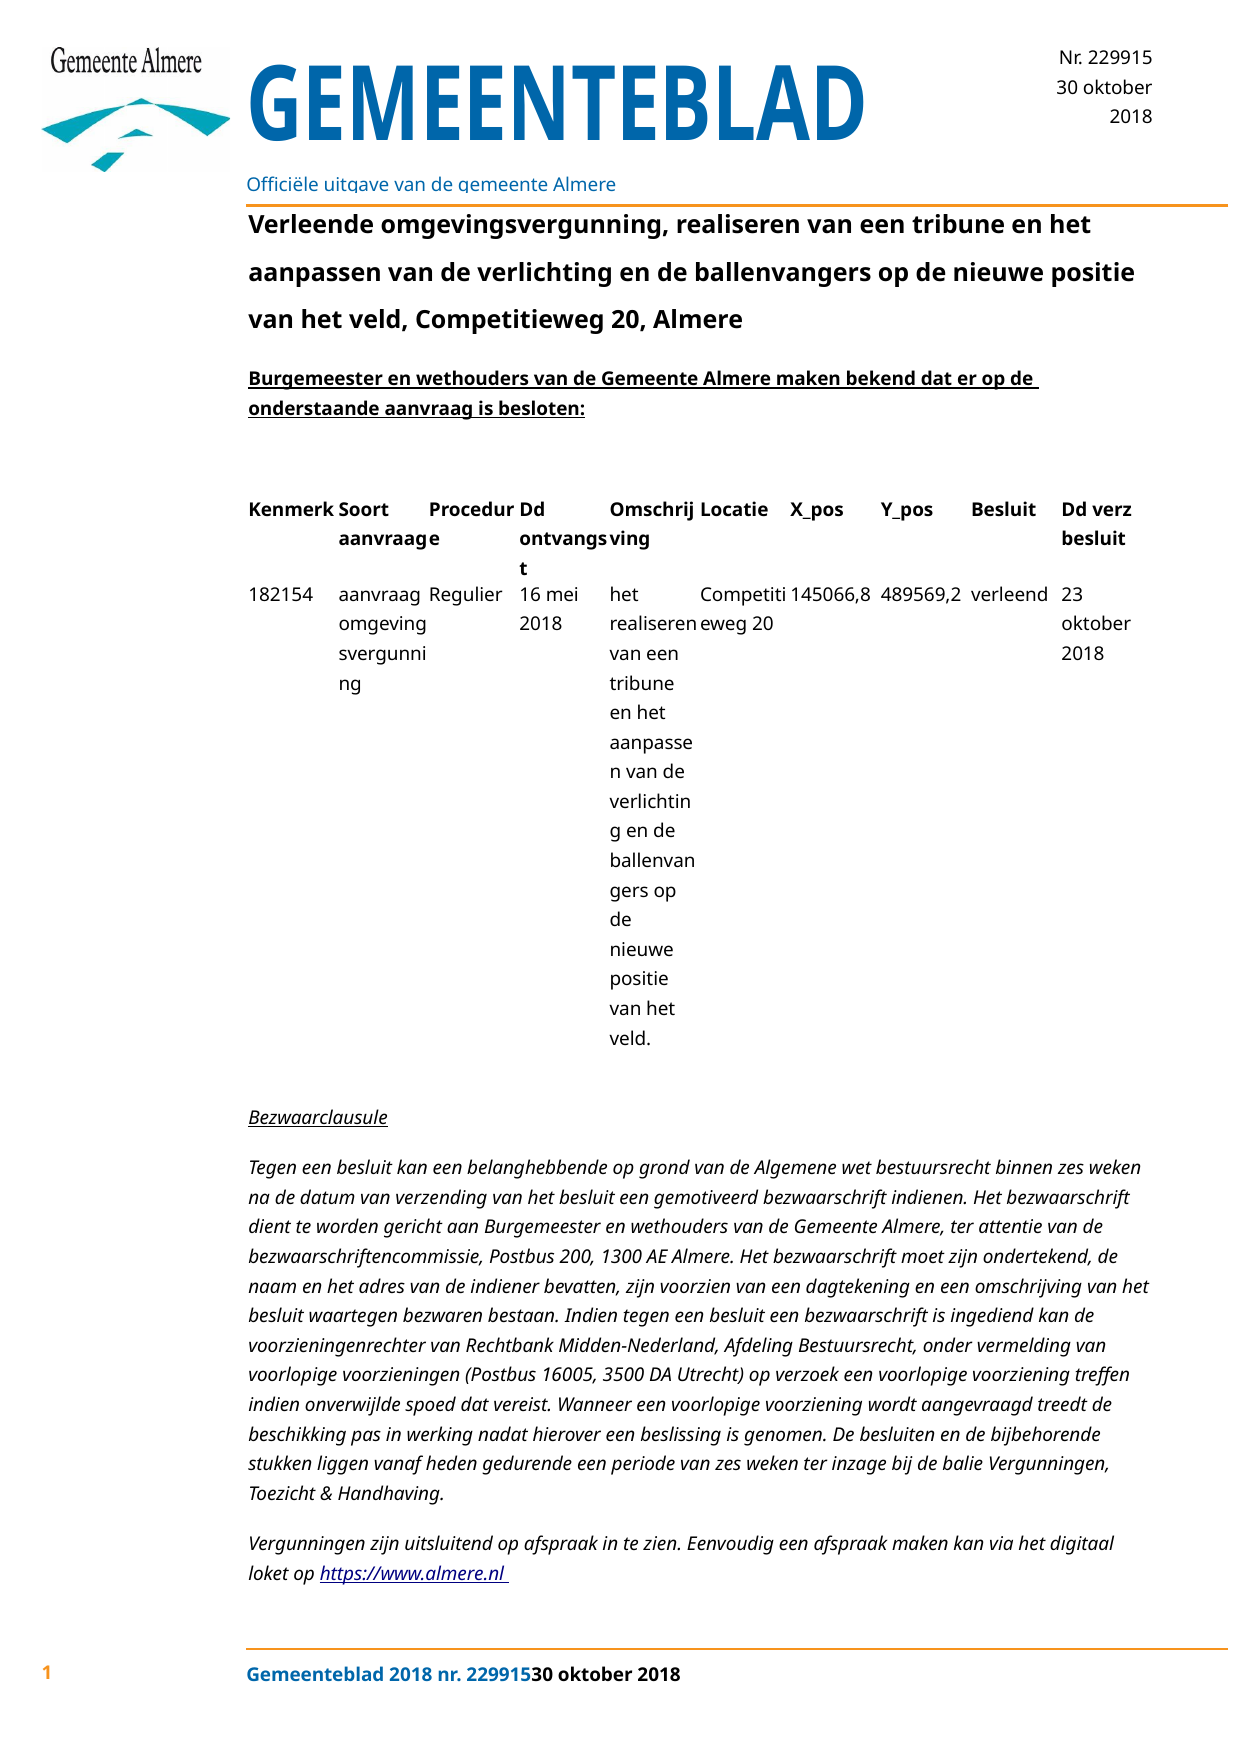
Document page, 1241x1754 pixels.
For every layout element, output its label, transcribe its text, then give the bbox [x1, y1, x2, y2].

text Tegen een besluit kan een belanghebbende op grond van de Algemene wet bestuursrecht binnen zes weken na de datum van verzending van het besluit een gemotiveerd bezwaarschrift indienen. Het bezwaarschrift dient te worden gericht aan Burgemeester en wethouders van de Gemeente Almere, ter attentie van de bezwaarschriftencommissie, Postbus 200, 1300 AE Almere. Het bezwaarschrift moet zijn ondertekend, de naam en het adres van de indiener bevatten, zijn voorzien van een dagtekening en een omschrijving van het besluit waartegen bezwaren bestaan. Indien tegen een besluit een bezwaarschrift is ingediend kan de voorzieningenrechter van Rechtbank Midden-Nederland, Afdeling Bestuursrecht, onder vermelding van voorlopige voorzieningen (Postbus 16005, 3500 DA Utrecht) op verzoek een voorlopige voorziening treffen indien onverwijlde spoed dat vereist. Wanneer een voorlopige voorziening wordt aangevraagd treedt de beschikking pas in werking nadat hierover een beslissing is genomen. De besluiten en de bijbehorende stukken liggen vanaf heden gedurende een periode van zes weken ter inzage bij de balie Vergunningen, Toezicht & Handhaving. [248, 1154, 1152, 1506]
table_cell 16 mei 2018 [519, 581, 609, 1050]
table_cell aanvraag omgevingsvergunning [338, 581, 429, 1050]
table_cell Regulier [429, 581, 519, 1050]
table_cell 489569,2 [881, 581, 971, 1050]
table_cell 23 oktober 2018 [1061, 581, 1152, 1050]
text Bezwaarclausule [248, 1104, 1152, 1130]
table_header Y_pos [881, 496, 971, 581]
text Vergunningen zijn uitsluitend op afspraak in te zien. Eenvoudig een afspraak maken kan via het digitaal loket op https://www.almere.nl [248, 1530, 1152, 1586]
table_cell verleend [971, 581, 1061, 1050]
text Verleende omgevingsvergunning, realiseren van een tribune en het aanpassen van de verlichting en de ballenvangers op de nieuwe positie van het veld, Competitieweg 20, Almere [248, 207, 1152, 336]
table_cell 145066,8 [790, 581, 881, 1050]
table_header X_pos [790, 496, 881, 581]
table_header Dd ontvangst [519, 496, 609, 581]
table_header Procedure [429, 496, 519, 581]
table_header Locatie [700, 496, 790, 581]
table_header Soort aanvraag [338, 496, 429, 581]
table_header Besluit [971, 496, 1061, 581]
text Burgemeester en wethouders van de Gemeente Almere maken bekend dat er op de onderstaande aanvraag is besloten: [248, 366, 1152, 421]
table_header Omschrijving [609, 496, 700, 581]
table_header Kenmerk [248, 496, 338, 581]
picture [41, 47, 231, 172]
table_cell Competitieweg 20 [700, 581, 790, 1050]
table_cell het realiseren van een tribune en het aanpassen van de verlichting en de ballenvangers op de nieuwe positie van het veld. [609, 581, 700, 1050]
table_cell 182154 [248, 581, 338, 1050]
table_header Dd verz besluit [1061, 496, 1152, 581]
